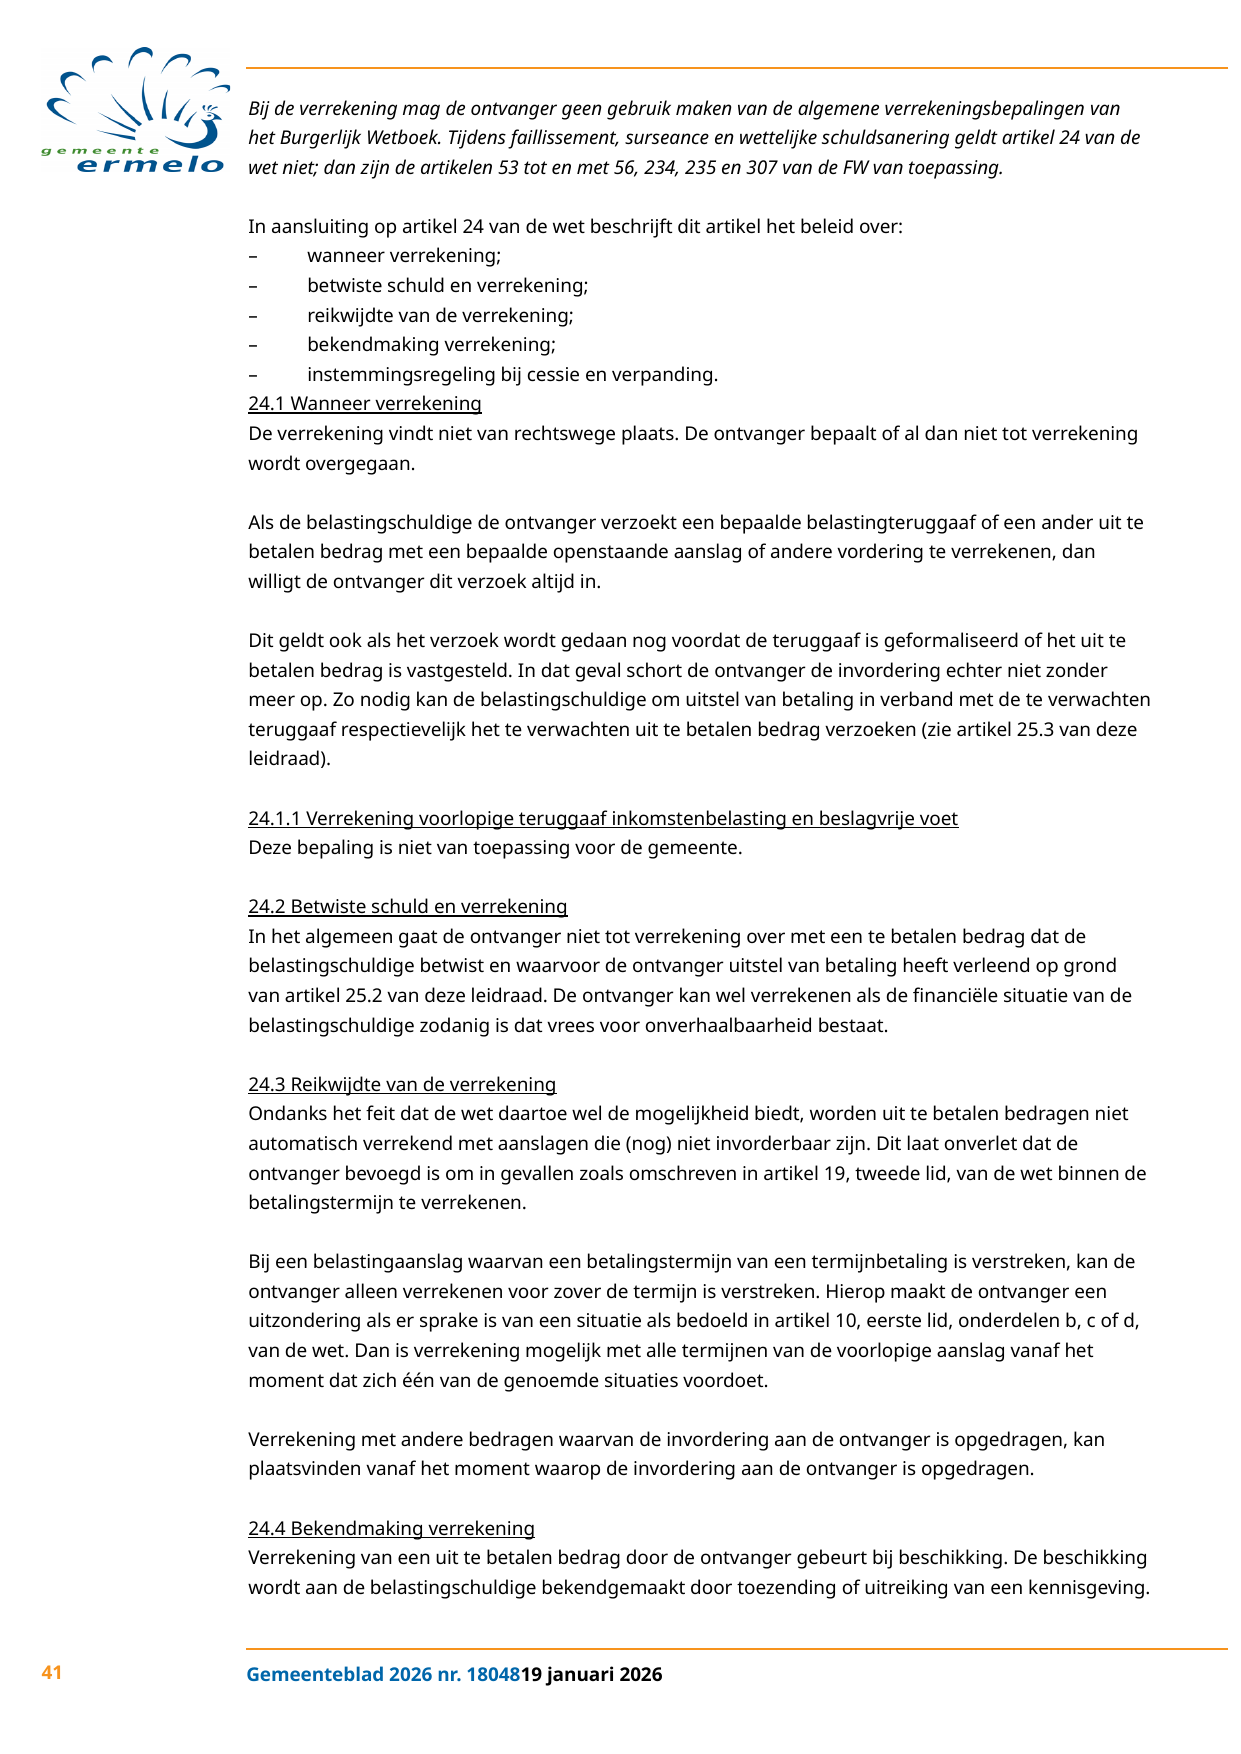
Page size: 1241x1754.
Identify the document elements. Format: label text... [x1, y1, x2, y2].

text Verrekening van een uit te betalen bedrag door de ontvanger gebeurt bij beschikking. De beschikking wordt aan de belastingschuldige bekendgemaakt door toezending of uitreiking van een kennisgeving. [248, 1544, 1152, 1600]
text 24.1 Wanneer verrekening [248, 391, 1152, 416]
list reikwijdte van de verrekening; [248, 302, 1152, 328]
list wanneer verrekening; [248, 243, 1152, 268]
text 24.3 Reikwijdte van de verrekening [248, 1071, 1152, 1097]
text De verrekening vindt niet van rechtswege plaats. De ontvanger bepaalt of al dan niet tot verrekening wordt overgegaan. [248, 420, 1152, 476]
text Ondanks het feit dat de wet daartoe wel de mogelijkheid biedt, worden uit te betalen bedragen niet automatisch verrekend met aanslagen die (nog) niet invorderbaar zijn. Dit laat onverlet dat de ontvanger bevoegd is om in gevallen zoals omschreven in artikel 19, tweede lid, van de wet binnen de betalingstermijn te verrekenen. [248, 1101, 1152, 1215]
list betwiste schuld en verrekening; [248, 272, 1152, 298]
text Bij een belastingaanslag waarvan een betalingstermijn van een termijnbetaling is verstreken, kan de ontvanger alleen verrekenen voor zover de termijn is verstreken. Hierop maakt de ontvanger een uitzondering als er sprake is van een situatie als bedoeld in artikel 10, eerste lid, onderdelen b, c of d, van de wet. Dan is verrekening mogelijk met alle termijnen van de voorlopige aanslag vanaf het moment dat zich één van de genoemde situaties voordoet. [248, 1248, 1152, 1393]
text 24.1.1 Verrekening voorlopige teruggaaf inkomstenbelasting en beslagvrije voet [248, 805, 1152, 831]
text Bij de verrekening mag de ontvanger geen gebruik maken van de algemene verrekeningsbepalingen van het Burgerlijk Wetboek. Tijdens faillissement, surseance en wettelijke schuldsanering geldt artikel 24 van de wet niet; dan zijn de artikelen 53 tot en met 56, 234, 235 en 307 van de FW van toepassing. [248, 95, 1152, 180]
list bekendmaking verrekening; [248, 331, 1152, 357]
text 24.2 Betwiste schuld en verrekening [248, 893, 1152, 919]
list instemmingsregeling bij cessie en verpanding. [248, 361, 1152, 387]
text Deze bepaling is niet van toepassing voor de gemeente. [248, 834, 1152, 860]
text Dit geldt ook als het verzoek wordt gedaan nog voordat de teruggaaf is geformaliseerd of het uit te betalen bedrag is vastgesteld. In dat geval schort de ontvanger de invordering echter niet zonder meer op. Zo nodig kan de belastingschuldige om uitstel van betaling in verband met de te verwachten teruggaaf respectievelijk het te verwachten uit te betalen bedrag verzoeken (zie artikel 25.3 van deze leidraad). [248, 627, 1152, 771]
text Als de belastingschuldige de ontvanger verzoekt een bepaalde belastingteruggaaf of een ander uit te betalen bedrag met een bepaalde openstaande aanslag of andere vordering te verrekenen, dan willigt de ontvanger dit verzoek altijd in. [248, 509, 1152, 594]
picture [41, 47, 231, 172]
text Verrekening met andere bedragen waarvan de invordering aan de ontvanger is opgedragen, kan plaatsvinden vanaf het moment waarop de invordering aan de ontvanger is opgedragen. [248, 1426, 1152, 1481]
text 24.4 Bekendmaking verrekening [248, 1515, 1152, 1541]
text In aansluiting op artikel 24 van de wet beschrijft dit artikel het beleid over: [248, 213, 1152, 239]
text In het algemeen gaat de ontvanger niet tot verrekening over met een te betalen bedrag dat de belastingschuldige betwist en waarvoor de ontvanger uitstel van betaling heeft verleend op grond van artikel 25.2 van deze leidraad. De ontvanger kan wel verrekenen als de financiële situatie van de belastingschuldige zodanig is dat vrees voor onverhaalbaarheid bestaat. [248, 923, 1152, 1038]
